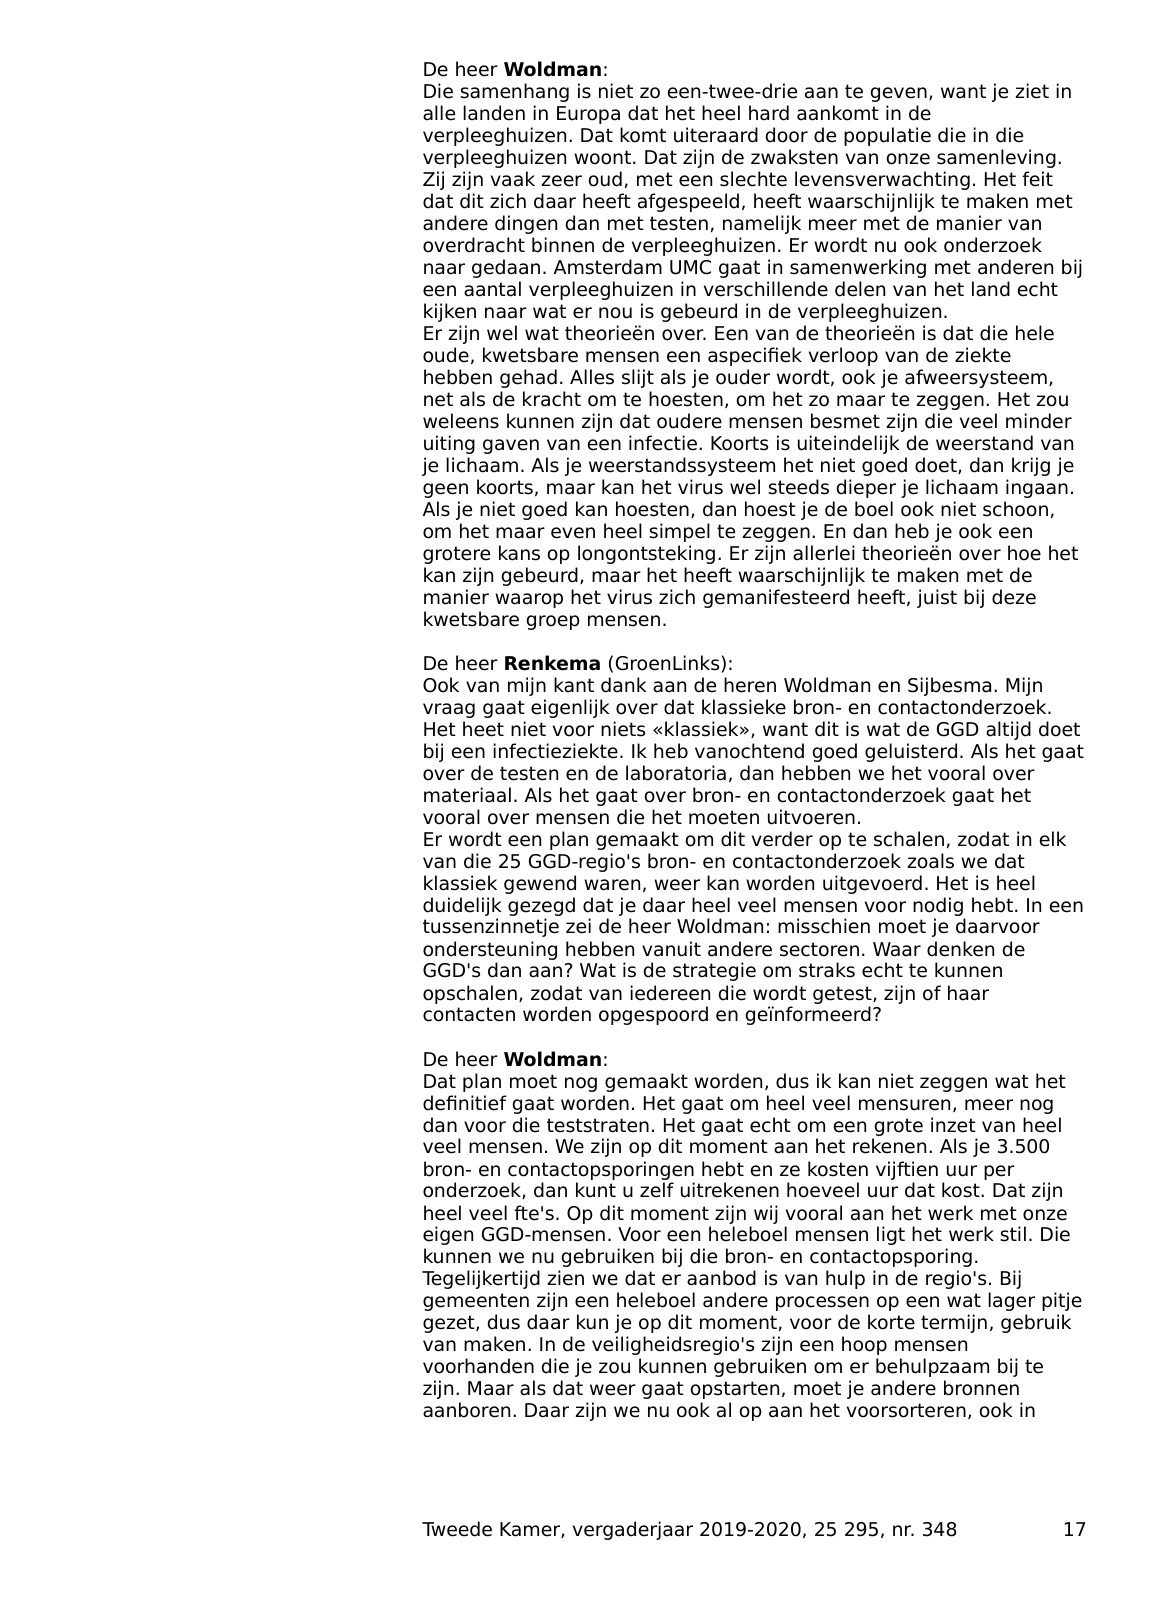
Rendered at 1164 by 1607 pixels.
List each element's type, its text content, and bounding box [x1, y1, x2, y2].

text Ook van mijn kant dank aan de heren Woldman en Sijbesma. Mijn vraag gaat eigenlijk over dat klassieke bron- en contactonderzoek. Het heet niet voor niets «klassiek», want dit is wat de GGD altijd doet bij een infectieziekte. Ik heb vanochtend goed geluisterd. Als het gaat over de testen en de laboratoria, dan hebben we het vooral over materiaal. Als het gaat over bron- en contactonderzoek gaat het vooral over mensen die het moeten uitvoeren. [422, 675, 1087, 828]
text De heer Woldman: [422, 59, 1087, 81]
text Die samenhang is niet zo een-twee-drie aan te geven, want je ziet in alle landen in Europa dat het heel hard aankomt in de verpleeghuizen. Dat komt uiteraard door de populatie die in die verpleeghuizen woont. Dat zijn de zwaksten van onze samenleving. Zij zijn vaak zeer oud, met een slechte levensverwachting. Het feit dat dit zich daar heeft afgespeeld, heeft waarschijnlijk te maken met andere dingen dan met testen, namelijk meer met de manier van overdracht binnen de verpleeghuizen. Er wordt nu ook onderzoek naar gedaan. Amsterdam UMC gaat in samenwerking met anderen bij een aantal verpleeghuizen in verschillende delen van het land echt kijken naar wat er nou is gebeurd in de verpleeghuizen. [422, 81, 1087, 323]
text De heer Woldman: [422, 1048, 1087, 1071]
text Er wordt een plan gemaakt om dit verder op te schalen, zodat in elk van die 25 GGD-regio's bron- en contactonderzoek zoals we dat klassiek gewend waren, weer kan worden uitgevoerd. Het is heel duidelijk gezegd dat je daar heel veel mensen voor nodig hebt. In een tussenzinnetje zei de heer Woldman: misschien moet je daarvoor ondersteuning hebben vanuit andere sectoren. Waar denken de GGD's dan aan? Wat is de strategie om straks echt te kunnen opschalen, zodat van iedereen die wordt getest, zijn of haar contacten worden opgespoord en geïnformeerd? [422, 828, 1087, 1026]
text Er zijn wel wat theorieën over. Een van de theorieën is dat die hele oude, kwetsbare mensen een aspecifiek verloop van de ziekte hebben gehad. Alles slijt als je ouder wordt, ook je afweersysteem, net als de kracht om te hoesten, om het zo maar te zeggen. Het zou weleens kunnen zijn dat oudere mensen besmet zijn die veel minder uiting gaven van een infectie. Koorts is uiteindelijk de weerstand van je lichaam. Als je weerstandssysteem het niet goed doet, dan krijg je geen koorts, maar kan het virus wel steeds dieper je lichaam ingaan. Als je niet goed kan hoesten, dan hoest je de boel ook niet schoon, om het maar even heel simpel te zeggen. En dan heb je ook een grotere kans op longontsteking. Er zijn allerlei theorieën over hoe het kan zijn gebeurd, maar het heeft waarschijnlijk te maken met de manier waarop het virus zich gemanifesteerd heeft, juist bij deze kwetsbare groep mensen. [422, 323, 1087, 631]
text Dat plan moet nog gemaakt worden, dus ik kan niet zeggen wat het definitief gaat worden. Het gaat om heel veel mensuren, meer nog dan voor die teststraten. Het gaat echt om een grote inzet van heel veel mensen. We zijn op dit moment aan het rekenen. Als je 3.500 bron- en contactopsporingen hebt en ze kosten vijftien uur per onderzoek, dan kunt u zelf uitrekenen hoeveel uur dat kost. Dat zijn heel veel fte's. Op dit moment zijn wij vooral aan het werk met onze eigen GGD-mensen. Voor een heleboel mensen ligt het werk stil. Die kunnen we nu gebruiken bij die bron- en contactopsporing. Tegelijkertijd zien we dat er aanbod is van hulp in de regio's. Bij gemeenten zijn een heleboel andere processen op een wat lager pitje gezet, dus daar kun je op dit moment, voor de korte termijn, gebruik van maken. In de veiligheidsregio's zijn een hoop mensen voorhanden die je zou kunnen gebruiken om er behulpzaam bij te zijn. Maar als dat weer gaat opstarten, moet je andere bronnen aanboren. Daar zijn we nu ook al op aan het voorsorteren, ook in [422, 1071, 1087, 1422]
text De heer Renkema (GroenLinks): [422, 653, 1087, 675]
